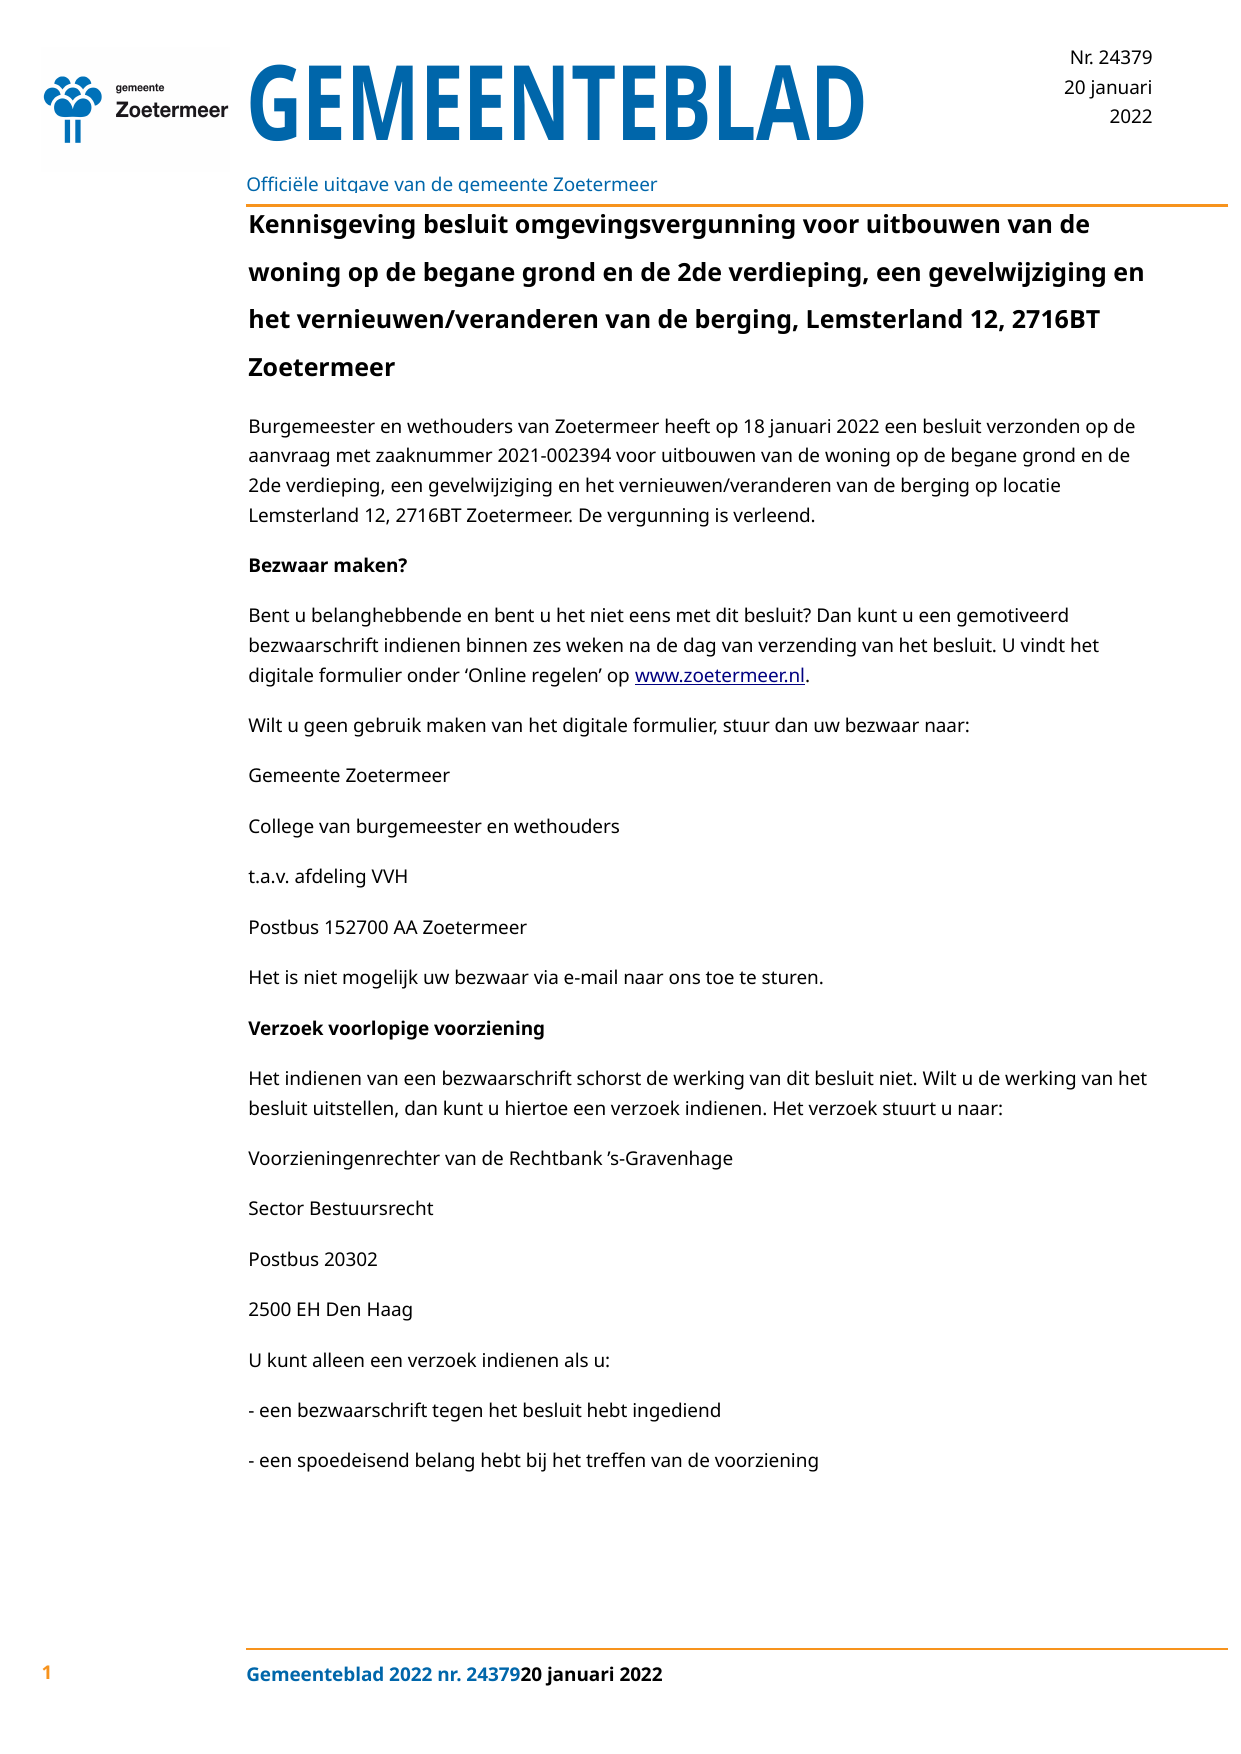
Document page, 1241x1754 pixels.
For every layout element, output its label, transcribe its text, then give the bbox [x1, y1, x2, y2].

text Voorzieningenrechter van de Rechtbank ’s-Gravenhage [248, 1145, 1152, 1171]
text Sector Bestuursrecht [248, 1196, 1152, 1221]
text Het is niet mogelijk uw bezwaar via e-mail naar ons toe te sturen. [248, 964, 1152, 990]
text Postbus 20302 [248, 1246, 1152, 1272]
text Bezwaar maken? [248, 552, 1152, 578]
text Burgemeester en wethouders van Zoetermeer heeft op 18 januari 2022 een besluit verzonden op de aanvraag met zaaknummer 2021-002394 voor uitbouwen van de woning op de begane grond en de 2de verdieping, een gevelwijziging en het vernieuwen/veranderen van de berging op locatie Lemsterland 12, 2716BT Zoetermeer. De vergunning is verleend. [248, 413, 1152, 528]
text - een bezwaarschrift tegen het besluit hebt ingediend [248, 1397, 1152, 1423]
text 2500 EH Den Haag [248, 1296, 1152, 1322]
text t.a.v. afdeling VVH [248, 863, 1152, 889]
text Bent u belanghebbende en bent u het niet eens met dit besluit? Dan kunt u een gemotiveerd bezwaarschrift indienen binnen zes weken na de dag van verzending van het besluit. U vindt het digitale formulier onder ‘Online regelen’ op www.zoetermeer.nl. [248, 603, 1152, 688]
text College van burgemeester en wethouders [248, 813, 1152, 839]
text U kunt alleen een verzoek indienen als u: [248, 1347, 1152, 1373]
text Kennisgeving besluit omgevingsvergunning voor uitbouwen van de woning op de begane grond en de 2de verdieping, een gevelwijziging en het vernieuwen/veranderen van de berging, Lemsterland 12, 2716BT Zoetermeer [248, 207, 1152, 384]
text Gemeente Zoetermeer [248, 763, 1152, 788]
text - een spoedeisend belang hebt bij het treffen van de voorziening [248, 1448, 1152, 1473]
text Wilt u geen gebruik maken van het digitale formulier, stuur dan uw bezwaar naar: [248, 712, 1152, 738]
text Postbus 152700 AA Zoetermeer [248, 914, 1152, 940]
text Verzoek voorlopige voorziening [248, 1015, 1152, 1041]
text Het indienen van een bezwaarschrift schorst de werking van dit besluit niet. Wilt u de werking van het besluit uitstellen, dan kunt u hiertoe een verzoek indienen. Het verzoek stuurt u naar: [248, 1065, 1152, 1121]
picture [41, 47, 231, 172]
